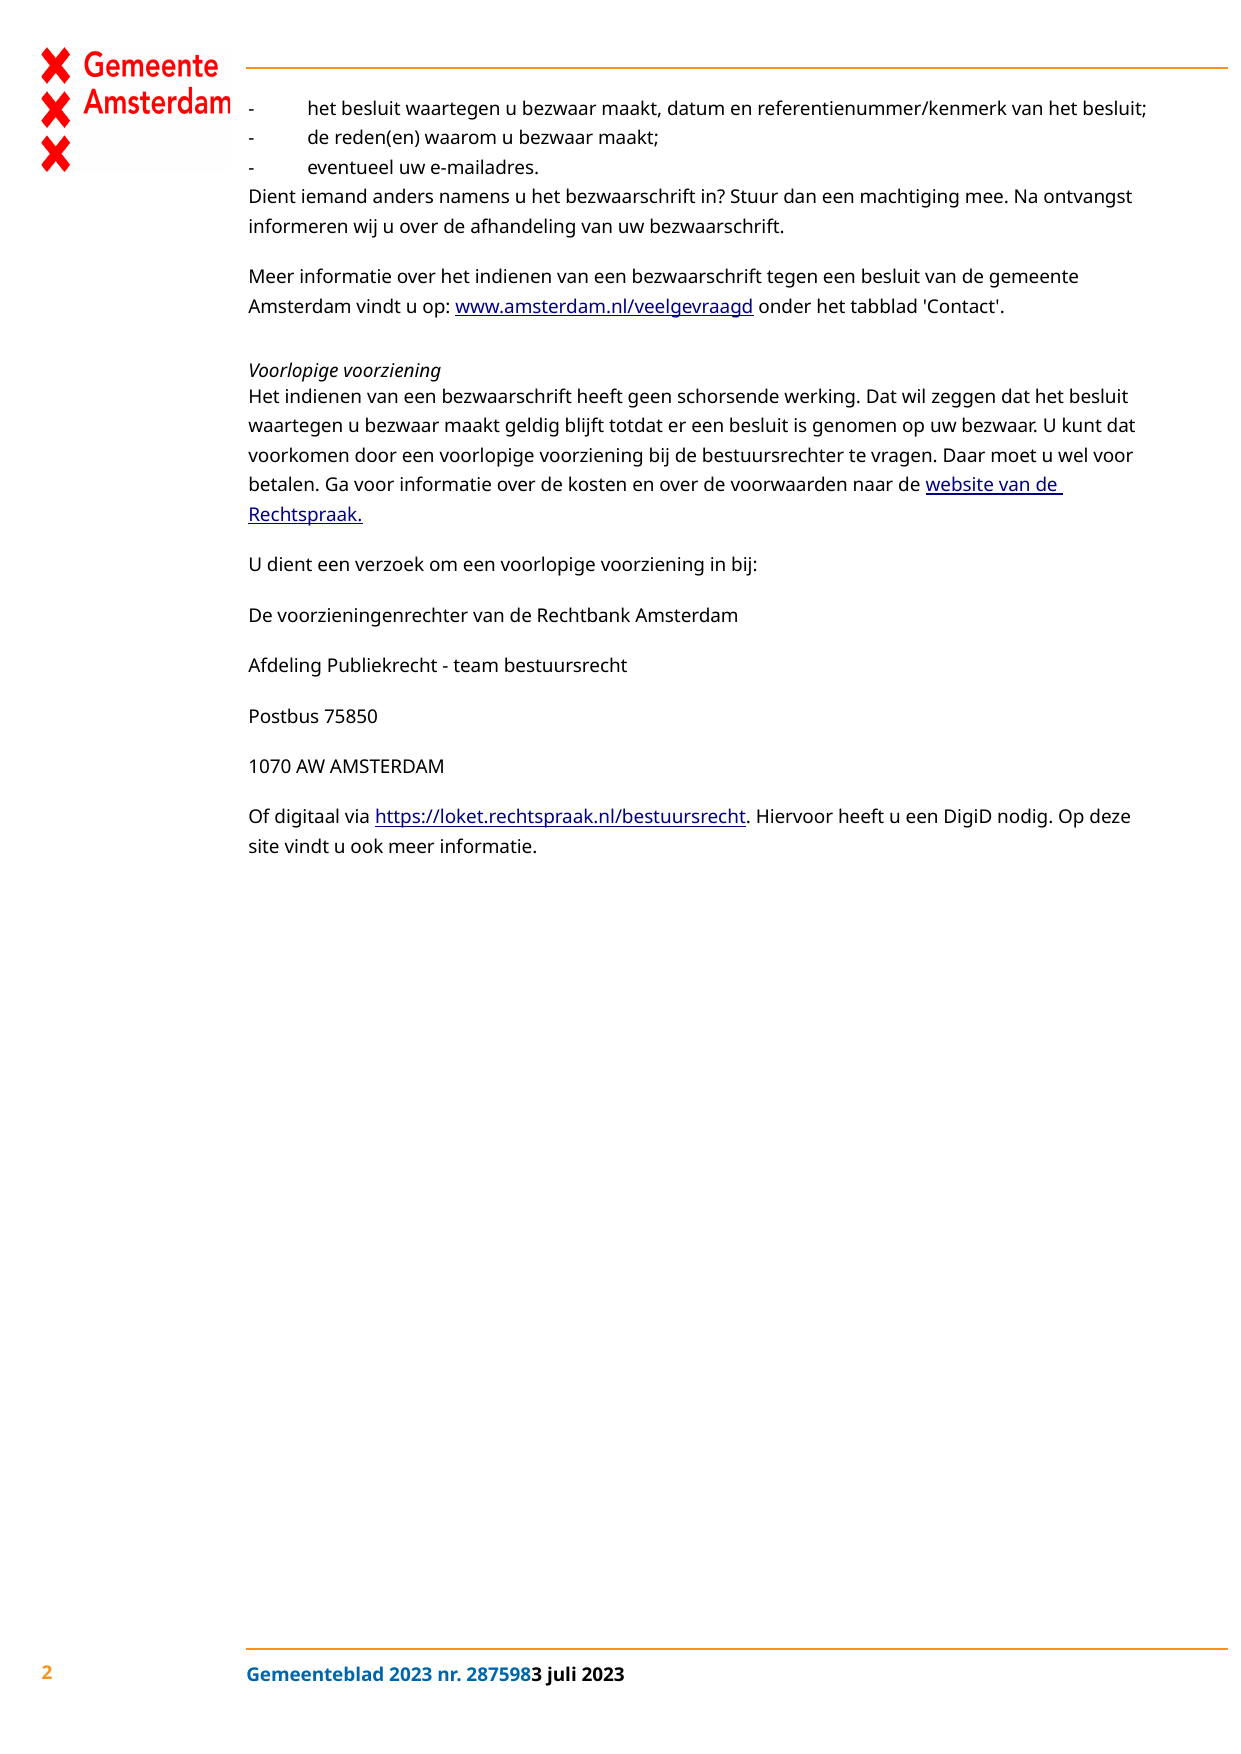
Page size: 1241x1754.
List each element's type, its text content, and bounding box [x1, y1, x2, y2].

text De voorzieningenrechter van de Rechtbank Amsterdam [248, 602, 1152, 628]
picture [41, 47, 231, 172]
text Afdeling Publiekrecht - team bestuursrecht [248, 652, 1152, 678]
list eventueel uw e-mailadres. [248, 154, 1152, 180]
text Het indienen van een bezwaarschrift heeft geen schorsende werking. Dat wil zeggen dat het besluit waartegen u bezwaar maakt geldig blijft totdat er een besluit is genomen op uw bezwaar. U kunt dat voorkomen door een voorlopige voorziening bij de bestuursrechter te vragen. Daar moet u wel voor betalen. Ga voor informatie over de kosten en over de voorwaarden naar de website van de Rechtspraak. [248, 383, 1152, 527]
text U dient een verzoek om een voorlopige voorziening in bij: [248, 552, 1152, 577]
text Of digitaal via https://loket.rechtspraak.nl/bestuursrecht. Hiervoor heeft u een DigiD nodig. Op deze site vindt u ook meer informatie. [248, 804, 1152, 859]
text Meer informatie over het indienen van een bezwaarschrift tegen een besluit van de gemeente Amsterdam vindt u op: www.amsterdam.nl/veelgevraagd onder het tabblad 'Contact'. [248, 263, 1152, 319]
text 1070 AW AMSTERDAM [248, 753, 1152, 779]
list het besluit waartegen u bezwaar maakt, datum en referentienummer/kenmerk van het besluit; [248, 95, 1152, 121]
list de reden(en) waarom u bezwaar maakt; [248, 124, 1152, 150]
text Voorlopige voorziening [248, 357, 1152, 383]
text Postbus 75850 [248, 703, 1152, 728]
text Dient iemand anders namens u het bezwaarschrift in? Stuur dan een machtiging mee. Na ontvangst informeren wij u over de afhandeling van uw bezwaarschrift. [248, 183, 1152, 239]
